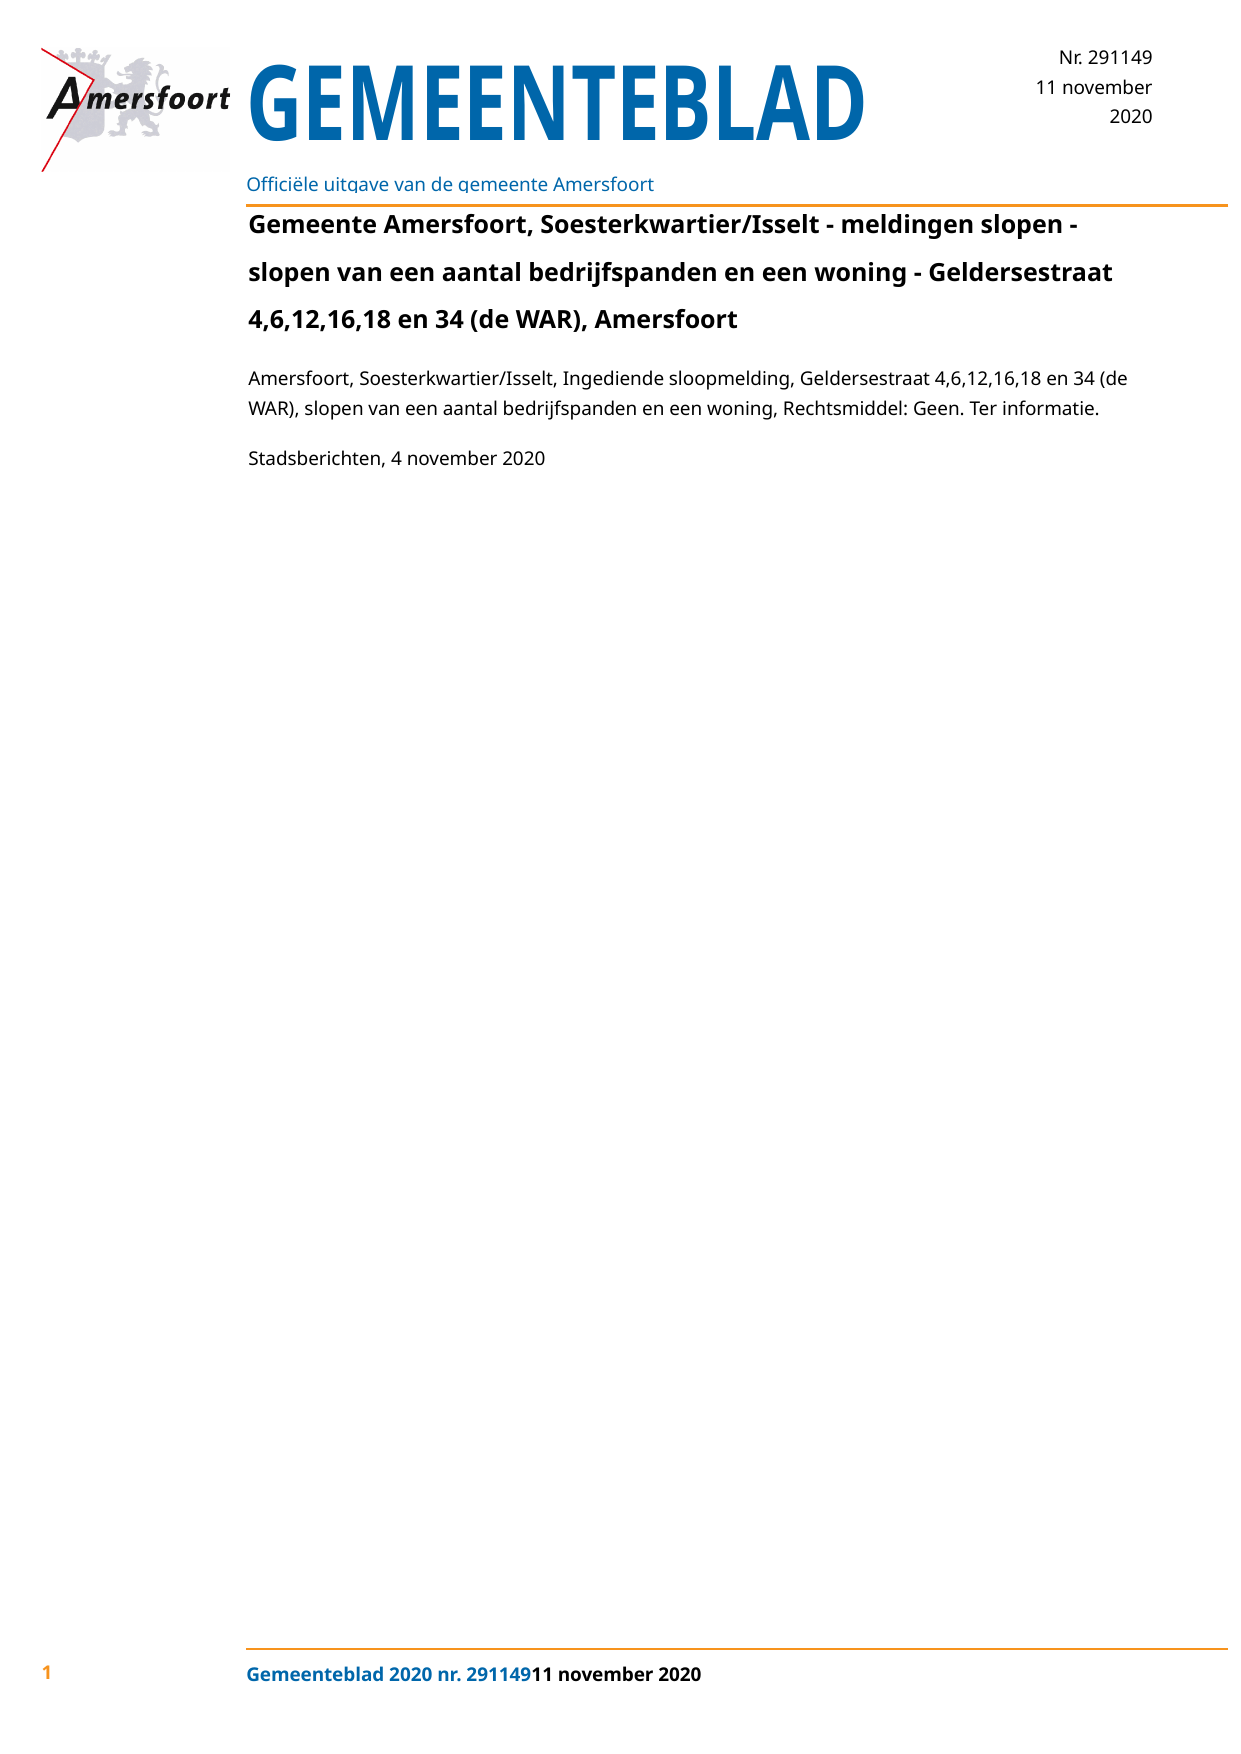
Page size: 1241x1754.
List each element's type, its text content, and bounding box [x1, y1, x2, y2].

text Amersfoort, Soesterkwartier/Isselt, Ingediende sloopmelding, Geldersestraat 4,6,12,16,18 en 34 (de WAR), slopen van een aantal bedrijfspanden en een woning, Rechtsmiddel: Geen. Ter informatie. [248, 366, 1152, 421]
picture [41, 47, 231, 172]
text Stadsberichten, 4 november 2020 [248, 446, 1152, 471]
text Gemeente Amersfoort, Soesterkwartier/Isselt - meldingen slopen - slopen van een aantal bedrijfspanden en een woning - Geldersestraat 4,6,12,16,18 en 34 (de WAR), Amersfoort [248, 207, 1152, 336]
